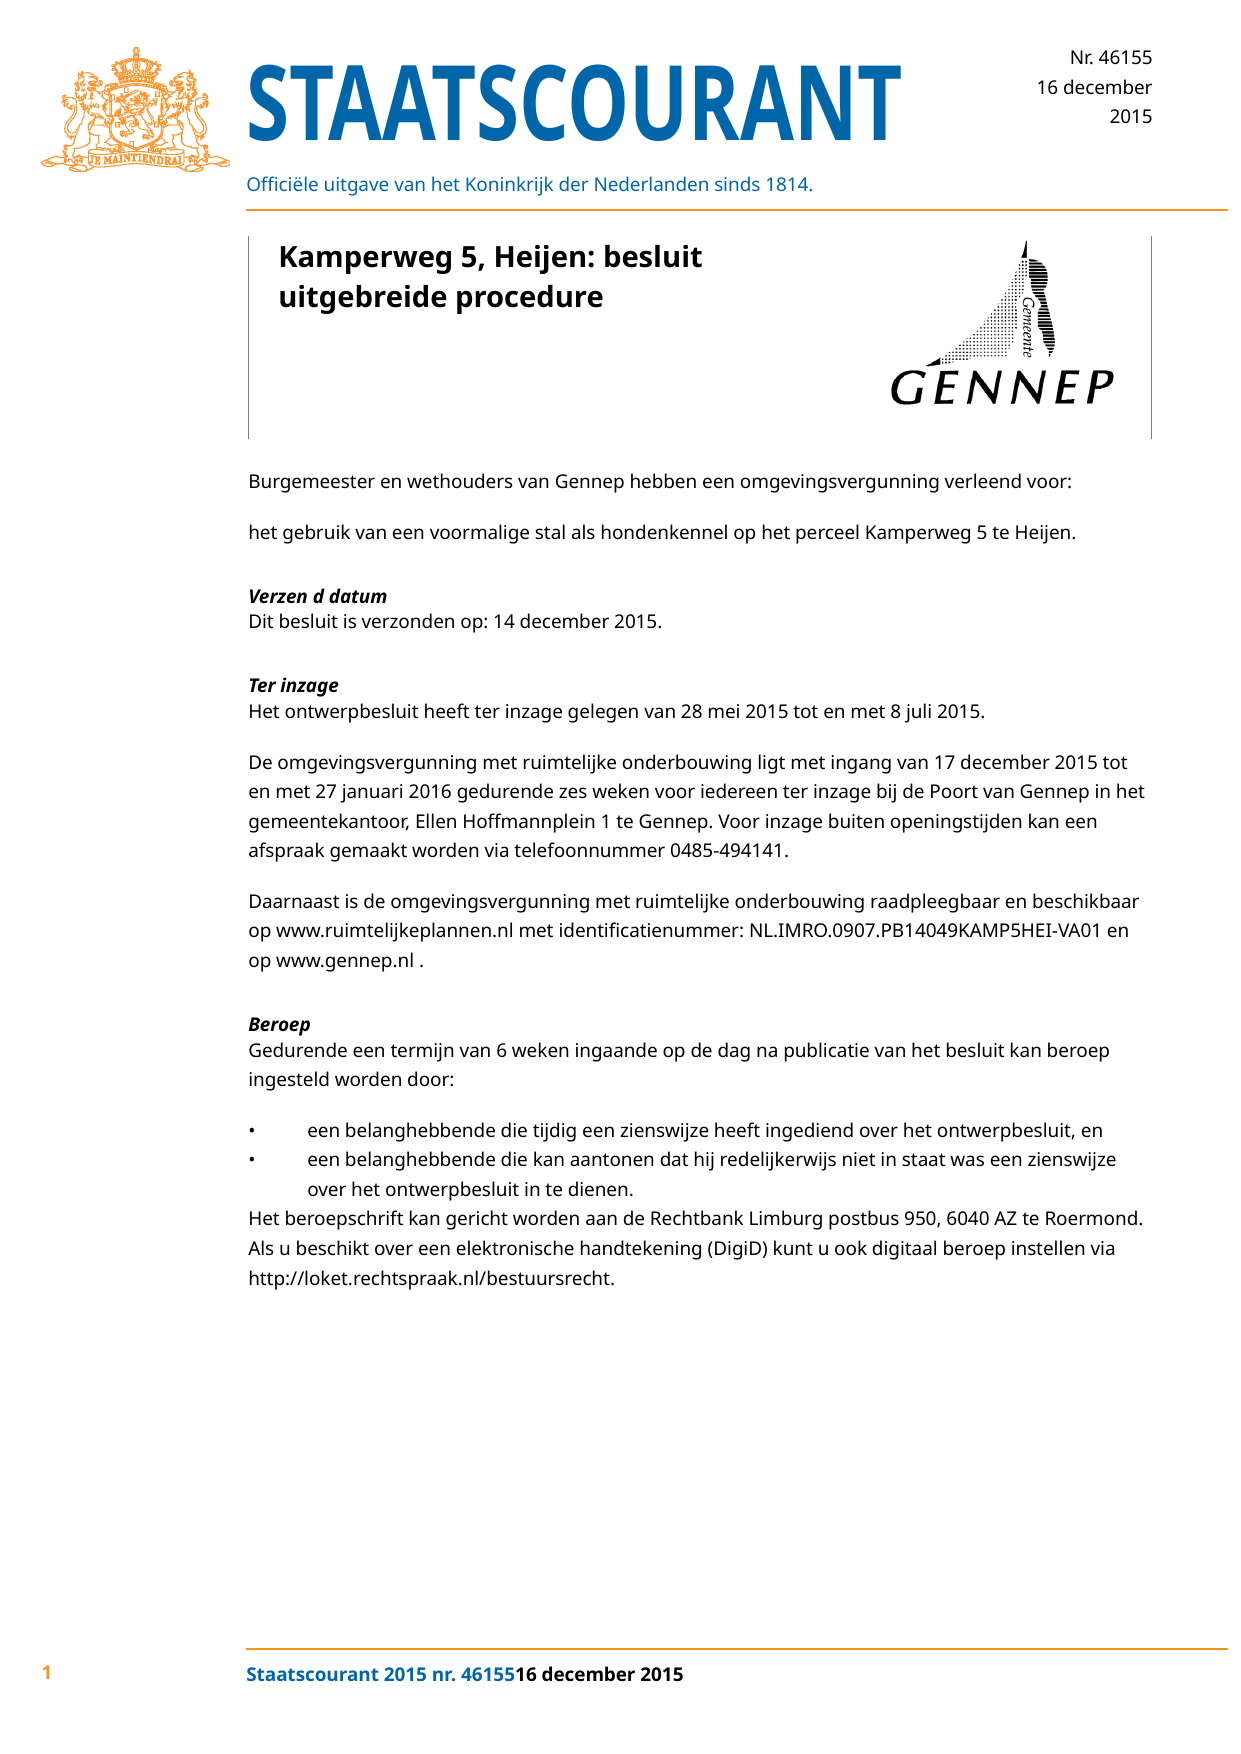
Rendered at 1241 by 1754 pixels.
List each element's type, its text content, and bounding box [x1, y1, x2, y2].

picture [883, 236, 1118, 414]
picture [41, 47, 231, 172]
table_header [1118, 236, 1151, 413]
list een belanghebbende die tijdig een zienswijze heeft ingediend over het ontwerpbesluit, en [248, 1117, 1152, 1143]
text Gedurende een termijn van 6 weken ingaande op de dag na publicatie van het besluit kan beroep ingesteld worden door: [248, 1037, 1152, 1092]
text het gebruik van een voormalige stal als hondenkennel op het perceel Kamperweg 5 te Heijen. [248, 519, 1152, 545]
text Ter inzage [248, 673, 1152, 698]
text Daarnaast is de omgevingsvergunning met ruimtelijke onderbouwing raadpleegbaar en beschikbaar op www.ruimtelijkeplannen.nl met identificatienummer: NL.IMRO.0907.PB14049KAMP5HEI-VA01 en op www.gennep.nl . [248, 888, 1152, 973]
table_header Kamperweg 5, Heijen: besluit uitgebreide procedure [249, 236, 850, 439]
text Burgemeester en wethouders van Gennep hebben een omgevingsvergunning verleend voor: [248, 469, 1152, 494]
text Het beroepschrift kan gericht worden aan de Rechtbank Limburg postbus 950, 6040 AZ te Roermond. Als u beschikt over een elektronische handtekening (DigiD) kunt u ook digitaal beroep instellen via http://loket.rechtspraak.nl/bestuursrecht. [248, 1206, 1152, 1291]
table_header [850, 414, 1151, 439]
text Het ontwerpbesluit heeft ter inzage gelegen van 28 mei 2015 tot en met 8 juli 2015. [248, 698, 1152, 724]
table_header [850, 236, 883, 413]
text Verzen d datum [248, 583, 1152, 609]
text Beroep [248, 1011, 1152, 1037]
text Dit besluit is verzonden op: 14 december 2015. [248, 609, 1152, 634]
text De omgevingsvergunning met ruimtelijke onderbouwing ligt met ingang van 17 december 2015 tot en met 27 januari 2016 gedurende zes weken voor iedereen ter inzage bij de Poort van Gennep in het gemeentekantoor, Ellen Hoffmannplein 1 te Gennep. Voor inzage buiten openingstijden kan een afspraak gemaakt worden via telefoonnummer 0485-494141. [248, 749, 1152, 863]
list een belanghebbende die kan aantonen dat hij redelijkerwijs niet in staat was een zienswijze over het ontwerpbesluit in te dienen. [248, 1146, 1152, 1202]
